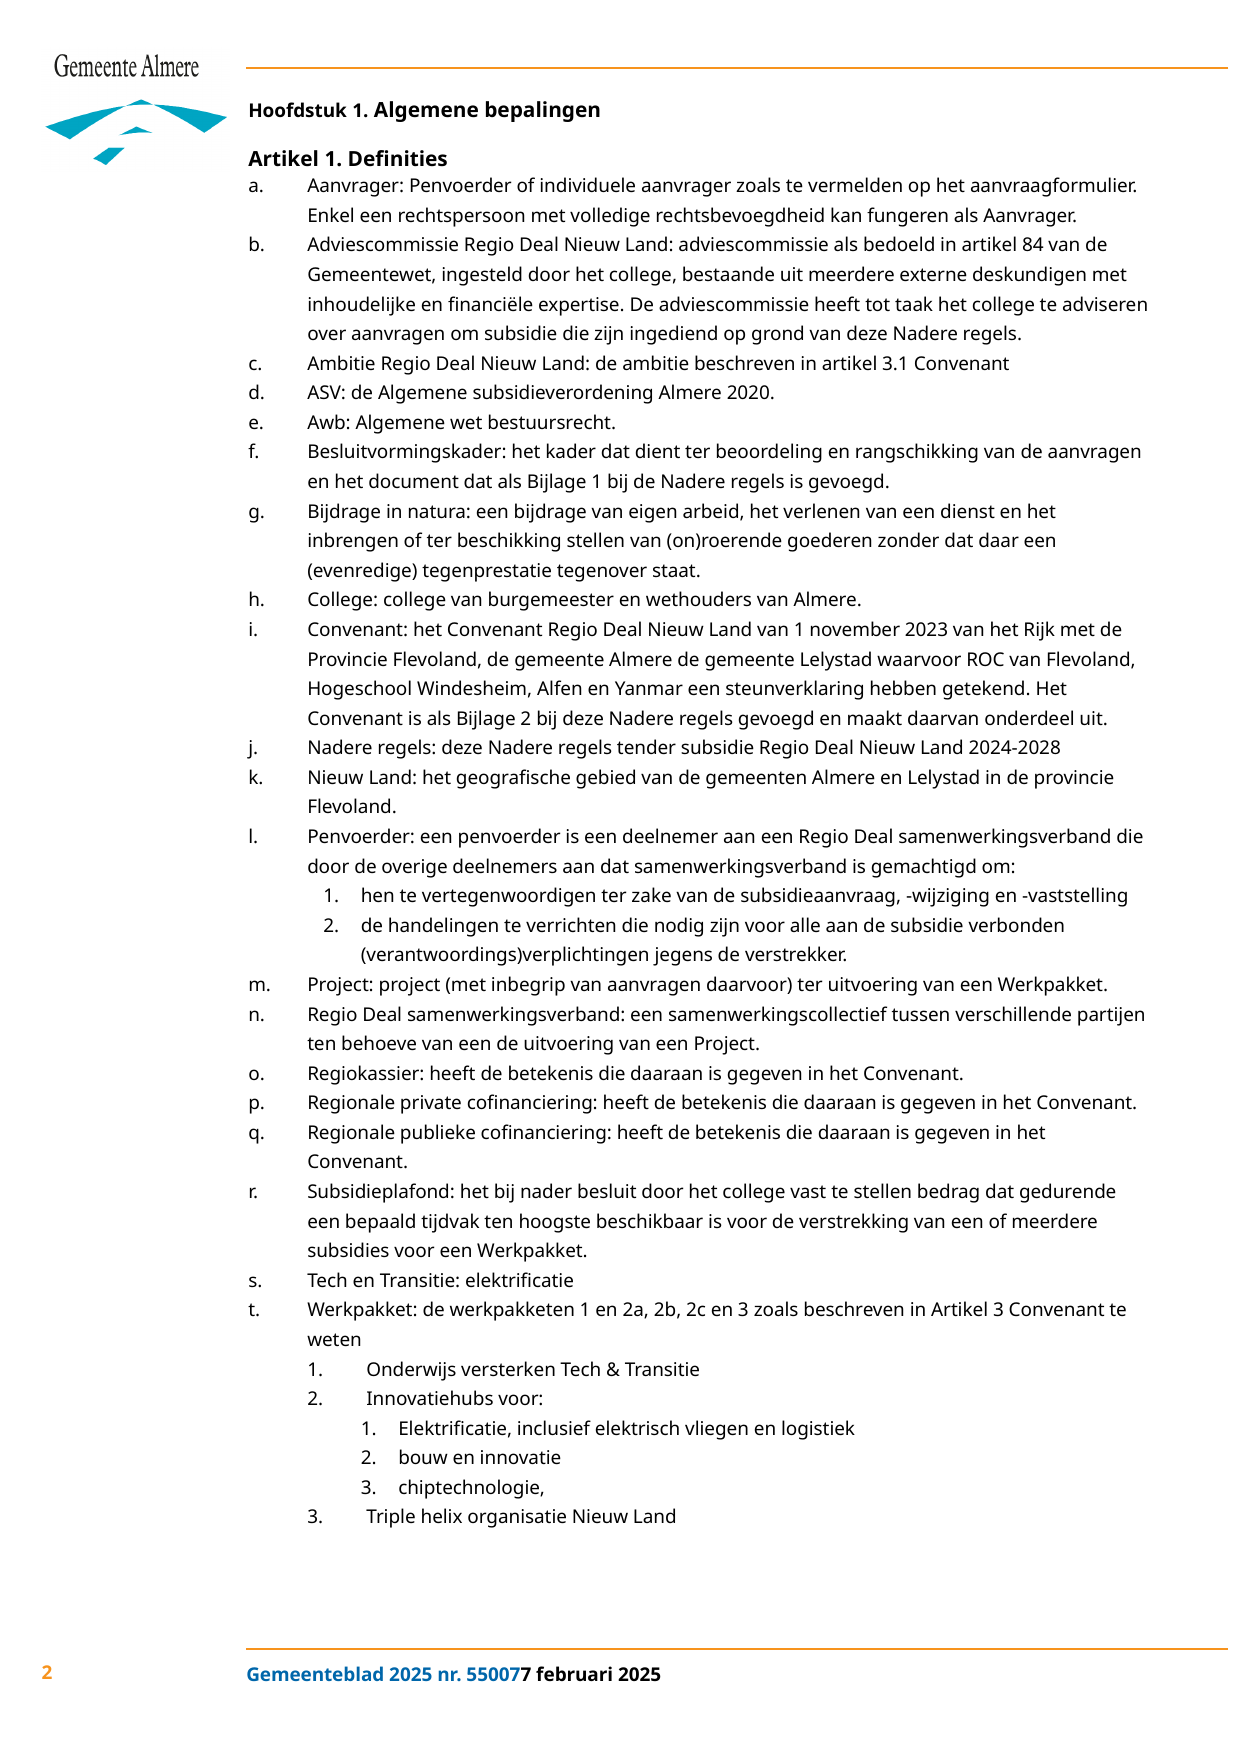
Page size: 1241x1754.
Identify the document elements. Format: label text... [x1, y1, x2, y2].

list chiptechnologie, [361, 1474, 1152, 1500]
list Ambitie Regio Deal Nieuw Land: de ambitie beschreven in artikel 3.1 Convenant [248, 350, 1152, 376]
text Hoofdstuk 1. Algemene bepalingen [248, 95, 1152, 123]
list hen te vertegenwoordigen ter zake van de subsidieaanvraag, -wijziging en -vaststelling [323, 882, 1152, 908]
list Nieuw Land: het geografische gebied van de gemeenten Almere en Lelystad in de provincie Flevoland. [248, 764, 1152, 819]
list Regionale private cofinanciering: heeft de betekenis die daaraan is gegeven in het Convenant. [248, 1089, 1152, 1115]
list Bijdrage in natura: een bijdrage van eigen arbeid, het verlenen van een dienst en het inbrengen of ter beschikking stellen van (on)roerende goederen zonder dat daar een (evenredige) tegenprestatie tegenover staat. [248, 498, 1152, 583]
list Werkpakket: de werkpakketen 1 en 2a, 2b, 2c en 3 zoals beschreven in Artikel 3 Convenant te weten [248, 1297, 1152, 1352]
list Awb: Algemene wet bestuursrecht. [248, 409, 1152, 435]
list Triple helix organisatie Nieuw Land [307, 1504, 1152, 1529]
list Regionale publieke cofinanciering: heeft de betekenis die daaraan is gegeven in het Convenant. [248, 1119, 1152, 1174]
picture [41, 47, 231, 172]
list Innovatiehubs voor: [307, 1385, 1152, 1411]
list Besluitvormingskader: het kader dat dient ter beoordeling en rangschikking van de aanvragen en het document dat als Bijlage 1 bij de Nadere regels is gevoegd. [248, 439, 1152, 494]
list Nadere regels: deze Nadere regels tender subsidie Regio Deal Nieuw Land 2024-2028 [248, 734, 1152, 760]
list Regiokassier: heeft de betekenis die daaraan is gegeven in het Convenant. [248, 1060, 1152, 1086]
list Convenant: het Convenant Regio Deal Nieuw Land van 1 november 2023 van het Rijk met de Provincie Flevoland, de gemeente Almere de gemeente Lelystad waarvoor ROC van Flevoland, Hogeschool Windesheim, Alfen en Yanmar een steunverklaring hebben getekend. Het Convenant is als Bijlage 2 bij deze Nadere regels gevoegd en maakt daarvan onderdeel uit. [248, 616, 1152, 731]
list Project: project (met inbegrip van aanvragen daarvoor) ter uitvoering van een Werkpakket. [248, 971, 1152, 997]
list Elektrificatie, inclusief elektrisch vliegen en logistiek [361, 1415, 1152, 1441]
list Tech en Transitie: elektrificatie [248, 1267, 1152, 1293]
text Artikel 1. Definities [248, 144, 1152, 172]
list Adviescommissie Regio Deal Nieuw Land: adviescommissie als bedoeld in artikel 84 van de Gemeentewet, ingesteld door het college, bestaande uit meerdere externe deskundigen met inhoudelijke en financiële expertise. De adviescommissie heeft tot taak het college te adviseren over aanvragen om subsidie die zijn ingediend op grond van deze Nadere regels. [248, 232, 1152, 346]
list Onderwijs versterken Tech & Transitie [307, 1356, 1152, 1382]
list Aanvrager: Penvoerder of individuele aanvrager zoals te vermelden op het aanvraagformulier. Enkel een rechtspersoon met volledige rechtsbevoegdheid kan fungeren als Aanvrager. [248, 172, 1152, 228]
list ASV: de Algemene subsidieverordening Almere 2020. [248, 379, 1152, 405]
list de handelingen te verrichten die nodig zijn voor alle aan de subsidie verbonden (verantwoordings)verplichtingen jegens de verstrekker. [323, 912, 1152, 967]
list College: college van burgemeester en wethouders van Almere. [248, 587, 1152, 612]
list Penvoerder: een penvoerder is een deelnemer aan een Regio Deal samenwerkingsverband die door de overige deelnemers aan dat samenwerkingsverband is gemachtigd om: [248, 823, 1152, 879]
list Subsidieplafond: het bij nader besluit door het college vast te stellen bedrag dat gedurende een bepaald tijdvak ten hoogste beschikbaar is voor de verstrekking van een of meerdere subsidies voor een Werkpakket. [248, 1178, 1152, 1263]
list bouw en innovatie [361, 1444, 1152, 1470]
list Regio Deal samenwerkingsverband: een samenwerkingscollectief tussen verschillende partijen ten behoeve van een de uitvoering van een Project. [248, 1001, 1152, 1056]
